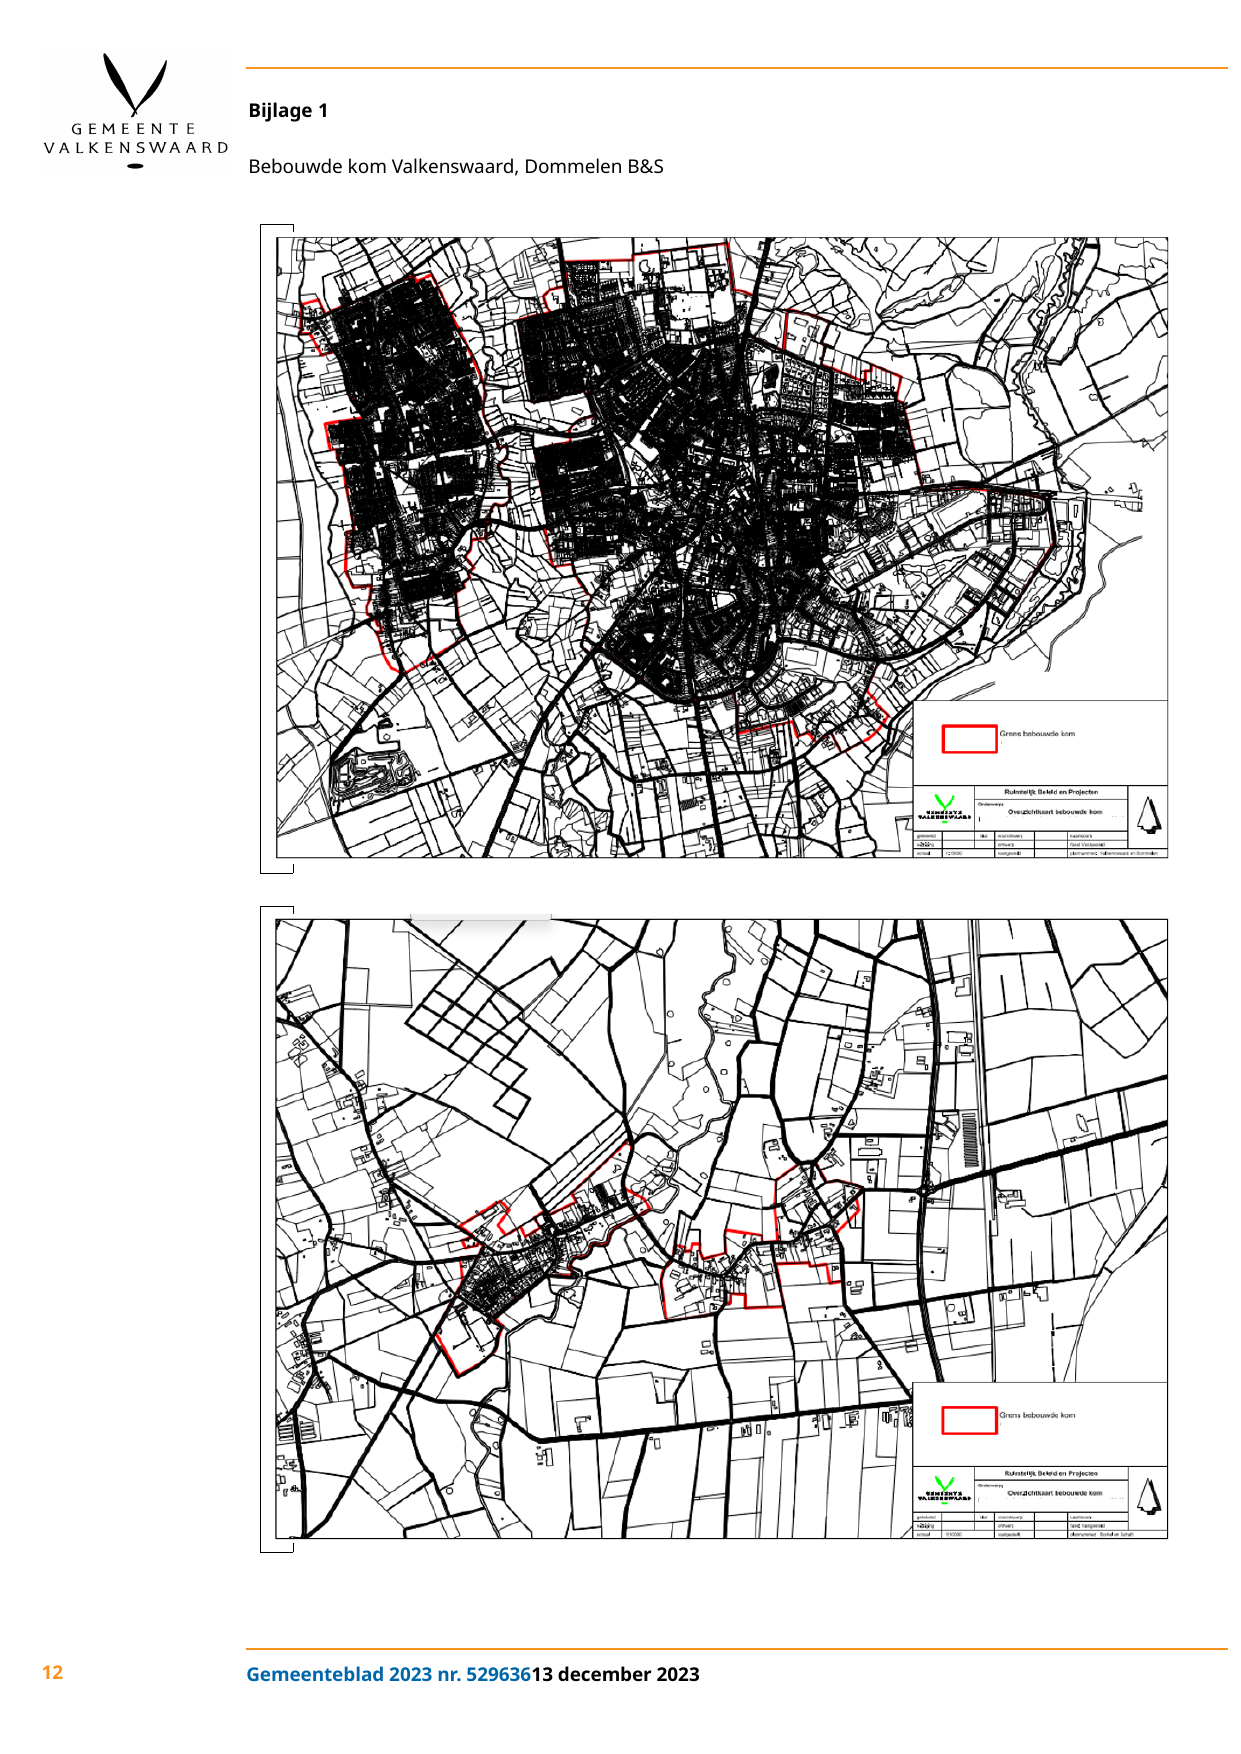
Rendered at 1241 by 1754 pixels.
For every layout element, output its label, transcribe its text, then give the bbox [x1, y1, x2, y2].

picture [268, 232, 1173, 864]
text Bebouwde kom Valkenswaard, Dommelen B&S [248, 153, 1152, 179]
picture [41, 47, 231, 172]
text Bijlage 1 [248, 95, 1152, 123]
picture [268, 914, 1173, 1543]
